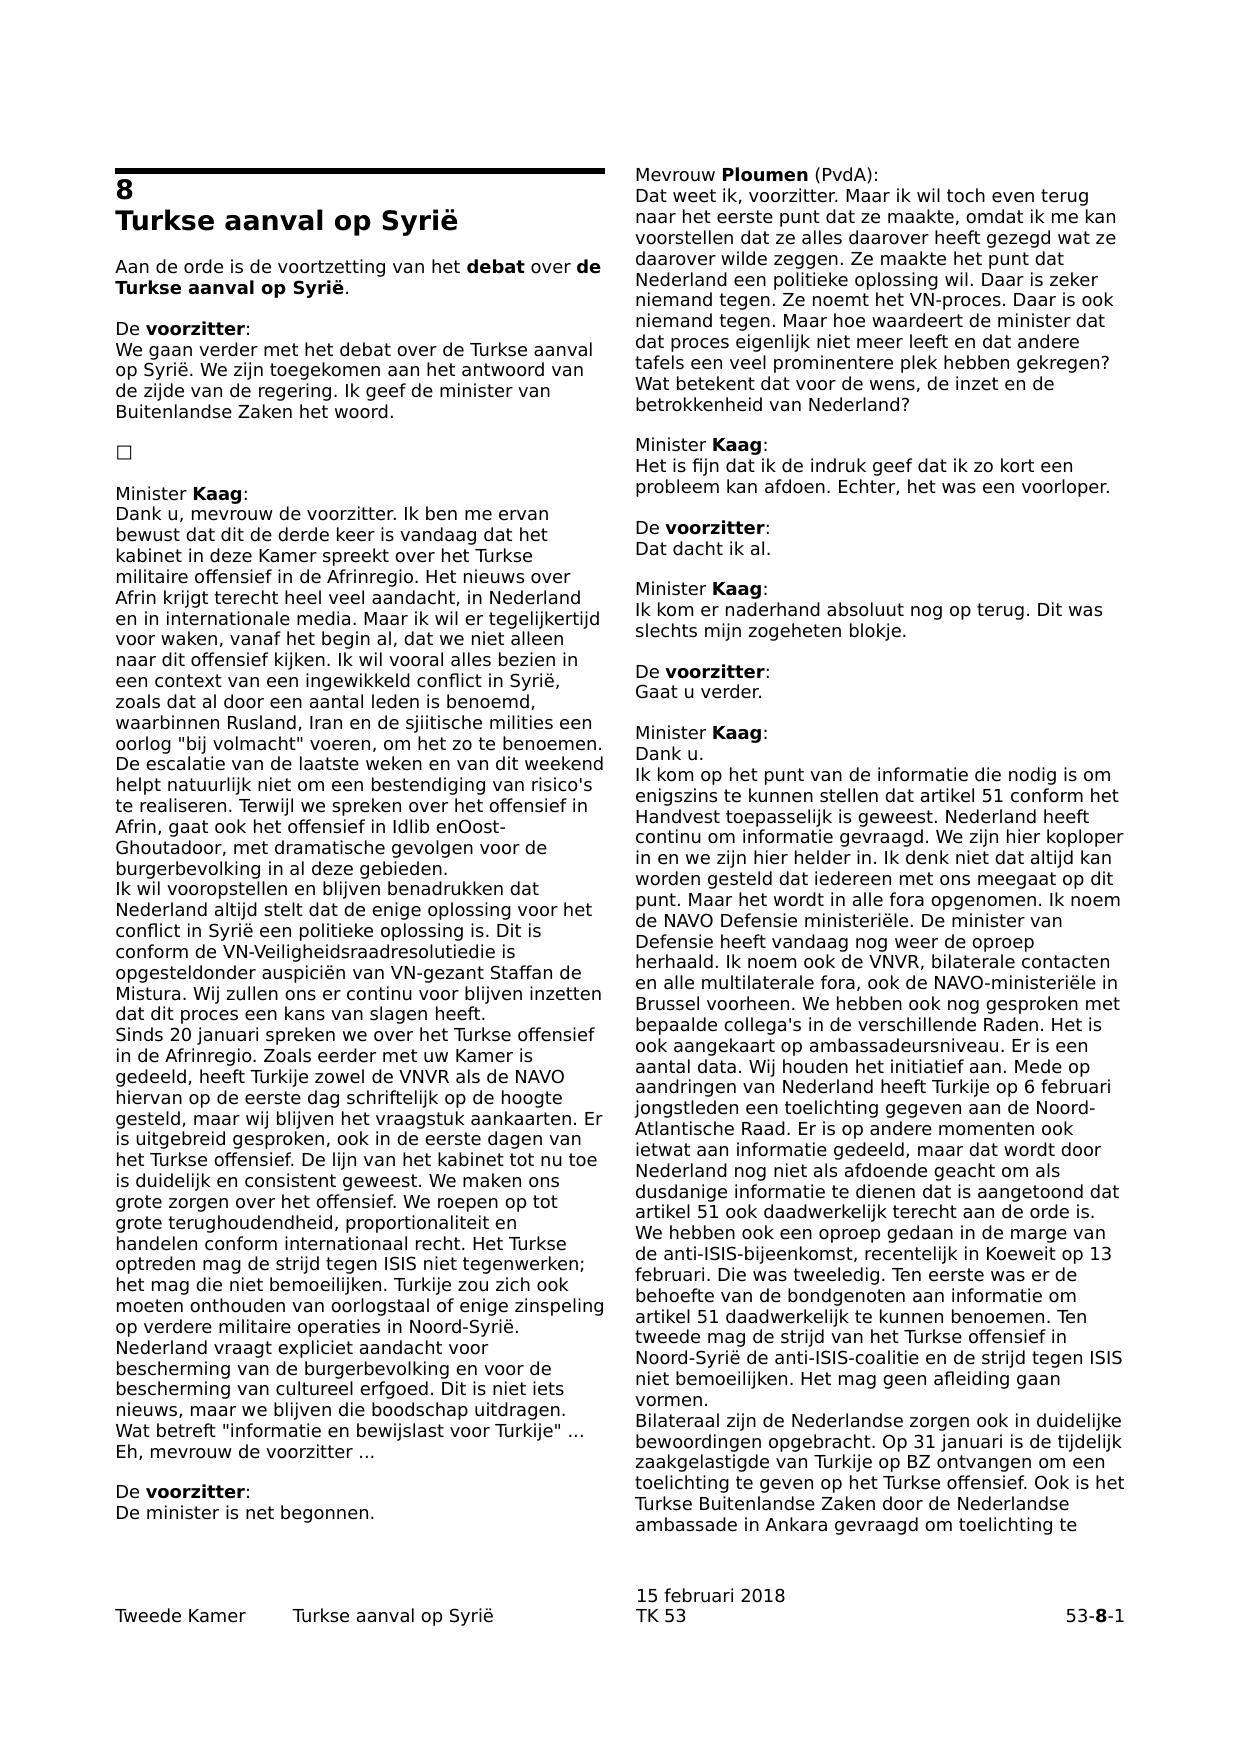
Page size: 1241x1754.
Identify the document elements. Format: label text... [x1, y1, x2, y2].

text We hebben ook een oproep gedaan in de marge van de anti-ISIS-bijeenkomst, recentelijk in Koeweit op 13 februari. Die was tweeledig. Ten eerste was er de behoefte van de bondgenoten aan informatie om artikel 51 daadwerkelijk te kunnen benoemen. Ten tweede mag de strijd van het Turkse offensief in Noord-Syrië de anti-ISIS-coalitie en de strijd tegen ISIS niet bemoeilijken. Het mag geen afleiding gaan vormen. [635, 1223, 1125, 1411]
text Dat weet ik, voorzitter. Maar ik wil toch even terug naar het eerste punt dat ze maakte, omdat ik me kan voorstellen dat ze alles daarover heeft gezegd wat ze daarover wilde zeggen. Ze maakte het punt dat Nederland een politieke oplossing wil. Daar is zeker niemand tegen. Ze noemt het VN-proces. Daar is ook niemand tegen. Maar hoe waardeert de minister dat dat proces eigenlijk niet meer leeft en dat andere tafels een veel prominentere plek hebben gekregen? Wat betekent dat voor de wens, de inzet en de betrokkenheid van Nederland? [635, 186, 1125, 415]
text De minister is net begonnen. [115, 1503, 605, 1524]
text De voorzitter: [115, 318, 605, 339]
text Ik wil vooropstellen en blijven benadrukken dat Nederland altijd stelt dat de enige oplossing voor het conflict in Syrië een politieke oplossing is. Dit is conform de VN-Veiligheidsraadresolutiedie is opgesteldonder auspiciën van VN-gezant Staffan de Mistura. Wij zullen ons er continu voor blijven inzetten dat dit proces een kans van slagen heeft. [115, 879, 605, 1025]
text De voorzitter: [635, 518, 1125, 538]
text Aan de orde is de voortzetting van het debat over de Turkse aanval op Syrië. [115, 257, 605, 298]
text Gaat u verder. [635, 682, 1125, 703]
text Dank u. [635, 744, 1125, 765]
text Minister Kaag: [635, 435, 1125, 456]
text Wat betreft "informatie en bewijslast voor Turkije" ... [115, 1421, 605, 1442]
text Dank u, mevrouw de voorzitter. Ik ben me ervan bewust dat dit de derde keer is vandaag dat het kabinet in deze Kamer spreekt over het Turkse militaire offensief in de Afrinregio. Het nieuws over Afrin krijgt terecht heel veel aandacht, in Nederland en in internationale media. Maar ik wil er tegelijkertijd voor waken, vanaf het begin al, dat we niet alleen naar dit offensief kijken. Ik wil vooral alles bezien in een context van een ingewikkeld conflict in Syrië, zoals dat al door een aantal leden is benoemd, waarbinnen Rusland, Iran en de sjiitische milities een oorlog "bij volmacht" voeren, om het zo te benoemen. De escalatie van de laatste weken en van dit weekend helpt natuurlijk niet om een bestendiging van risico's te realiseren. Terwijl we spreken over het offensief in Afrin, gaat ook het offensief in Idlib enOost-Ghoutadoor, met dramatische gevolgen voor de burgerbevolking in al deze gebieden. [115, 504, 605, 879]
text Minister Kaag: [635, 723, 1125, 744]
text Ik kom op het punt van de informatie die nodig is om enigszins te kunnen stellen dat artikel 51 conform het Handvest toepasselijk is geweest. Nederland heeft continu om informatie gevraagd. We zijn hier koploper in en we zijn hier helder in. Ik denk niet dat altijd kan worden gesteld dat iedereen met ons meegaat op dit punt. Maar het wordt in alle fora opgenomen. Ik noem de NAVO Defensie ministeriële. De minister van Defensie heeft vandaag nog weer de oproep herhaald. Ik noem ook de VNVR, bilaterale contacten en alle multilaterale fora, ook de NAVO-ministeriële in Brussel voorheen. We hebben ook nog gesproken met bepaalde collega's in de verschillende Raden. Het is ook aangekaart op ambassadeursniveau. Er is een aantal data. Wij houden het initiatief aan. Mede op aandringen van Nederland heeft Turkije op 6 februari jongstleden een toelichting gegeven aan de Noord-Atlantische Raad. Er is op andere momenten ook ietwat aan informatie gedeeld, maar dat wordt door Nederland nog niet als afdoende geacht om als dusdanige informatie te dienen dat is aangetoond dat artikel 51 ook daadwerkelijk terecht aan de orde is. [635, 765, 1125, 1223]
text Sinds 20 januari spreken we over het Turkse offensief in de Afrinregio. Zoals eerder met uw Kamer is gedeeld, heeft Turkije zowel de VNVR als de NAVO hiervan op de eerste dag schriftelijk op de hoogte gesteld, maar wij blijven het vraagstuk aankaarten. Er is uitgebreid gesproken, ook in de eerste dagen van het Turkse offensief. De lijn van het kabinet tot nu toe is duidelijk en consistent geweest. We maken ons grote zorgen over het offensief. We roepen op tot grote terughoudendheid, proportionaliteit en handelen conform internationaal recht. Het Turkse optreden mag de strijd tegen ISIS niet tegenwerken; het mag die niet bemoeilijken. Turkije zou zich ook moeten onthouden van oorlogstaal of enige zinspeling op verdere militaire operaties in Noord-Syrië. Nederland vraagt expliciet aandacht voor bescherming van de burgerbevolking en voor de bescherming van cultureel erfgoed. Dit is niet iets nieuws, maar we blijven die boodschap uitdragen. [115, 1025, 605, 1421]
text We gaan verder met het debat over de Turkse aanval op Syrië. We zijn toegekomen aan het antwoord van de zijde van de regering. Ik geef de minister van Buitenlandse Zaken het woord. [115, 339, 605, 423]
text Bilateraal zijn de Nederlandse zorgen ook in duidelijke bewoordingen opgebracht. Op 31 januari is de tijdelijk zaakgelastigde van Turkije op BZ ontvangen om een toelichting te geven op het Turkse offensief. Ook is het Turkse Buitenlandse Zaken door de Nederlandse ambassade in Ankara gevraagd om toelichting te [635, 1411, 1125, 1536]
text Ik kom er naderhand absoluut nog op terug. Dit was slechts mijn zogeheten blokje. [635, 600, 1125, 642]
title 8 Turkse aanval op Syrië [115, 174, 605, 237]
text De voorzitter: [635, 662, 1125, 682]
text Mevrouw Ploumen (PvdA): [635, 165, 1125, 186]
text De voorzitter: [115, 1482, 605, 1503]
text Dat dacht ik al. [635, 538, 1125, 559]
text ⬜ [115, 443, 605, 463]
text Minister Kaag: [115, 483, 605, 504]
text Minister Kaag: [635, 579, 1125, 600]
text Het is fijn dat ik de indruk geef dat ik zo kort een probleem kan afdoen. Echter, het was een voorloper. [635, 456, 1125, 498]
text Eh, mevrouw de voorzitter ... [115, 1442, 605, 1462]
